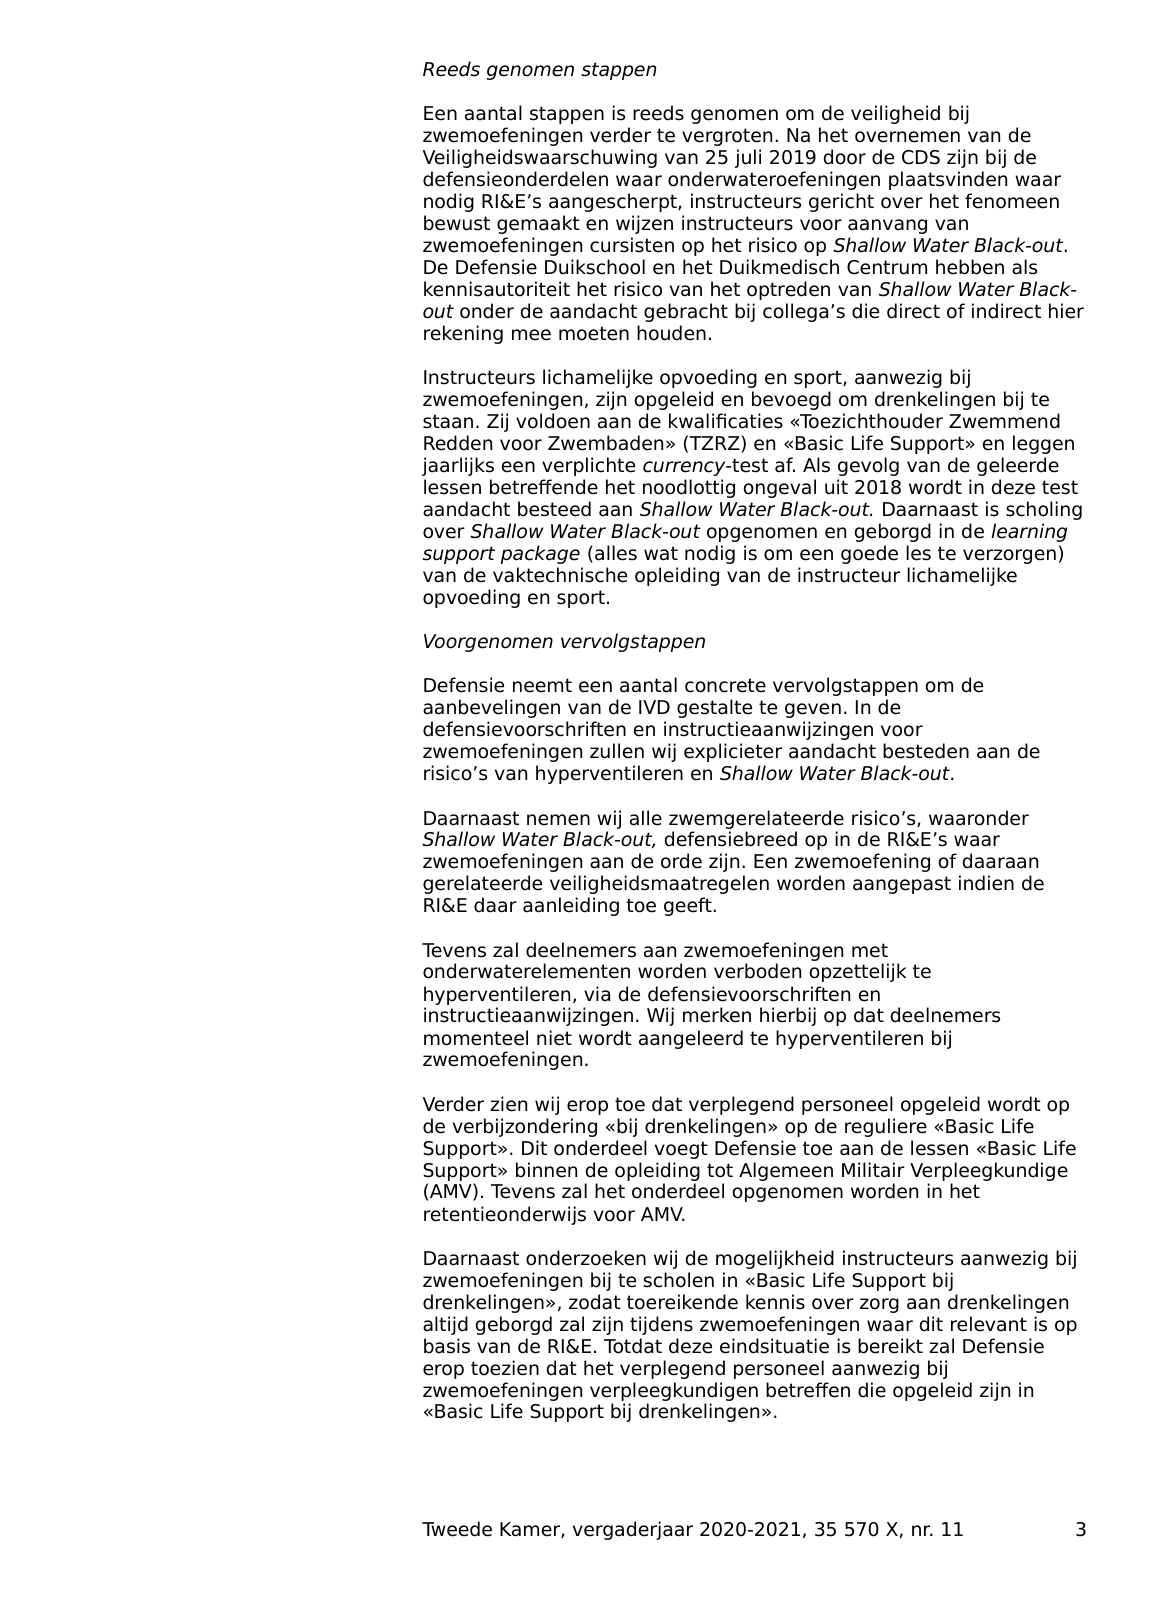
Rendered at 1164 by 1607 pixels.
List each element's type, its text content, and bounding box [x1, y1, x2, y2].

text Defensie neemt een aantal concrete vervolgstappen om de aanbevelingen van de IVD gestalte te geven. In de defensievoorschriften en instructieaanwijzingen voor zwemoefeningen zullen wij explicieter aandacht besteden aan de risico’s van hyperventileren en Shallow Water Black-out. [422, 675, 1087, 785]
text Instructeurs lichamelijke opvoeding en sport, aanwezig bij zwemoefeningen, zijn opgeleid en bevoegd om drenkelingen bij te staan. Zij voldoen aan de kwalificaties «Toezichthouder Zwemmend Redden voor Zwembaden» (TZRZ) en «Basic Life Support» en leggen jaarlijks een verplichte currency-test af. Als gevolg van de geleerde lessen betreffende het noodlottig ongeval uit 2018 wordt in deze test aandacht besteed aan Shallow Water Black-out. Daarnaast is scholing over Shallow Water Black-out opgenomen en geborgd in de learning support package (alles wat nodig is om een goede les te verzorgen) van de vaktechnische opleiding van de instructeur lichamelijke opvoeding en sport. [422, 367, 1087, 609]
text Daarnaast nemen wij alle zwemgerelateerde risico’s, waaronder Shallow Water Black-out, defensiebreed op in de RI&E’s waar zwemoefeningen aan de orde zijn. Een zwemoefening of daaraan gerelateerde veiligheidsmaatregelen worden aangepast indien de RI&E daar aanleiding toe geeft. [422, 807, 1087, 917]
subtitle Voorgenomen vervolgstappen [422, 631, 1087, 653]
text Verder zien wij erop toe dat verplegend personeel opgeleid wordt op de verbijzondering «bij drenkelingen» op de reguliere «Basic Life Support». Dit onderdeel voegt Defensie toe aan de lessen «Basic Life Support» binnen de opleiding tot Algemeen Militair Verpleegkundige (AMV). Tevens zal het onderdeel opgenomen worden in het retentieonderwijs voor AMV. [422, 1093, 1087, 1225]
subtitle Reeds genomen stappen [422, 59, 1087, 81]
text Tevens zal deelnemers aan zwemoefeningen met onderwaterelementen worden verboden opzettelijk te hyperventileren, via de defensievoorschriften en instructieaanwijzingen. Wij merken hierbij op dat deelnemers momenteel niet wordt aangeleerd te hyperventileren bij zwemoefeningen. [422, 939, 1087, 1071]
text Daarnaast onderzoeken wij de mogelijkheid instructeurs aanwezig bij zwemoefeningen bij te scholen in «Basic Life Support bij drenkelingen», zodat toereikende kennis over zorg aan drenkelingen altijd geborgd zal zijn tijdens zwemoefeningen waar dit relevant is op basis van de RI&E. Totdat deze eindsituatie is bereikt zal Defensie erop toezien dat het verplegend personeel aanwezig bij zwemoefeningen verpleegkundigen betreffen die opgeleid zijn in «Basic Life Support bij drenkelingen». [422, 1248, 1087, 1423]
text Een aantal stappen is reeds genomen om de veiligheid bij zwemoefeningen verder te vergroten. Na het overnemen van de Veiligheidswaarschuwing van 25 juli 2019 door de CDS zijn bij de defensieonderdelen waar onderwateroefeningen plaatsvinden waar nodig RI&E’s aangescherpt, instructeurs gericht over het fenomeen bewust gemaakt en wijzen instructeurs voor aanvang van zwemoefeningen cursisten op het risico op Shallow Water Black-out. De Defensie Duikschool en het Duikmedisch Centrum hebben als kennisautoriteit het risico van het optreden van Shallow Water Black-out onder de aandacht gebracht bij collega’s die direct of indirect hier rekening mee moeten houden. [422, 103, 1087, 345]
